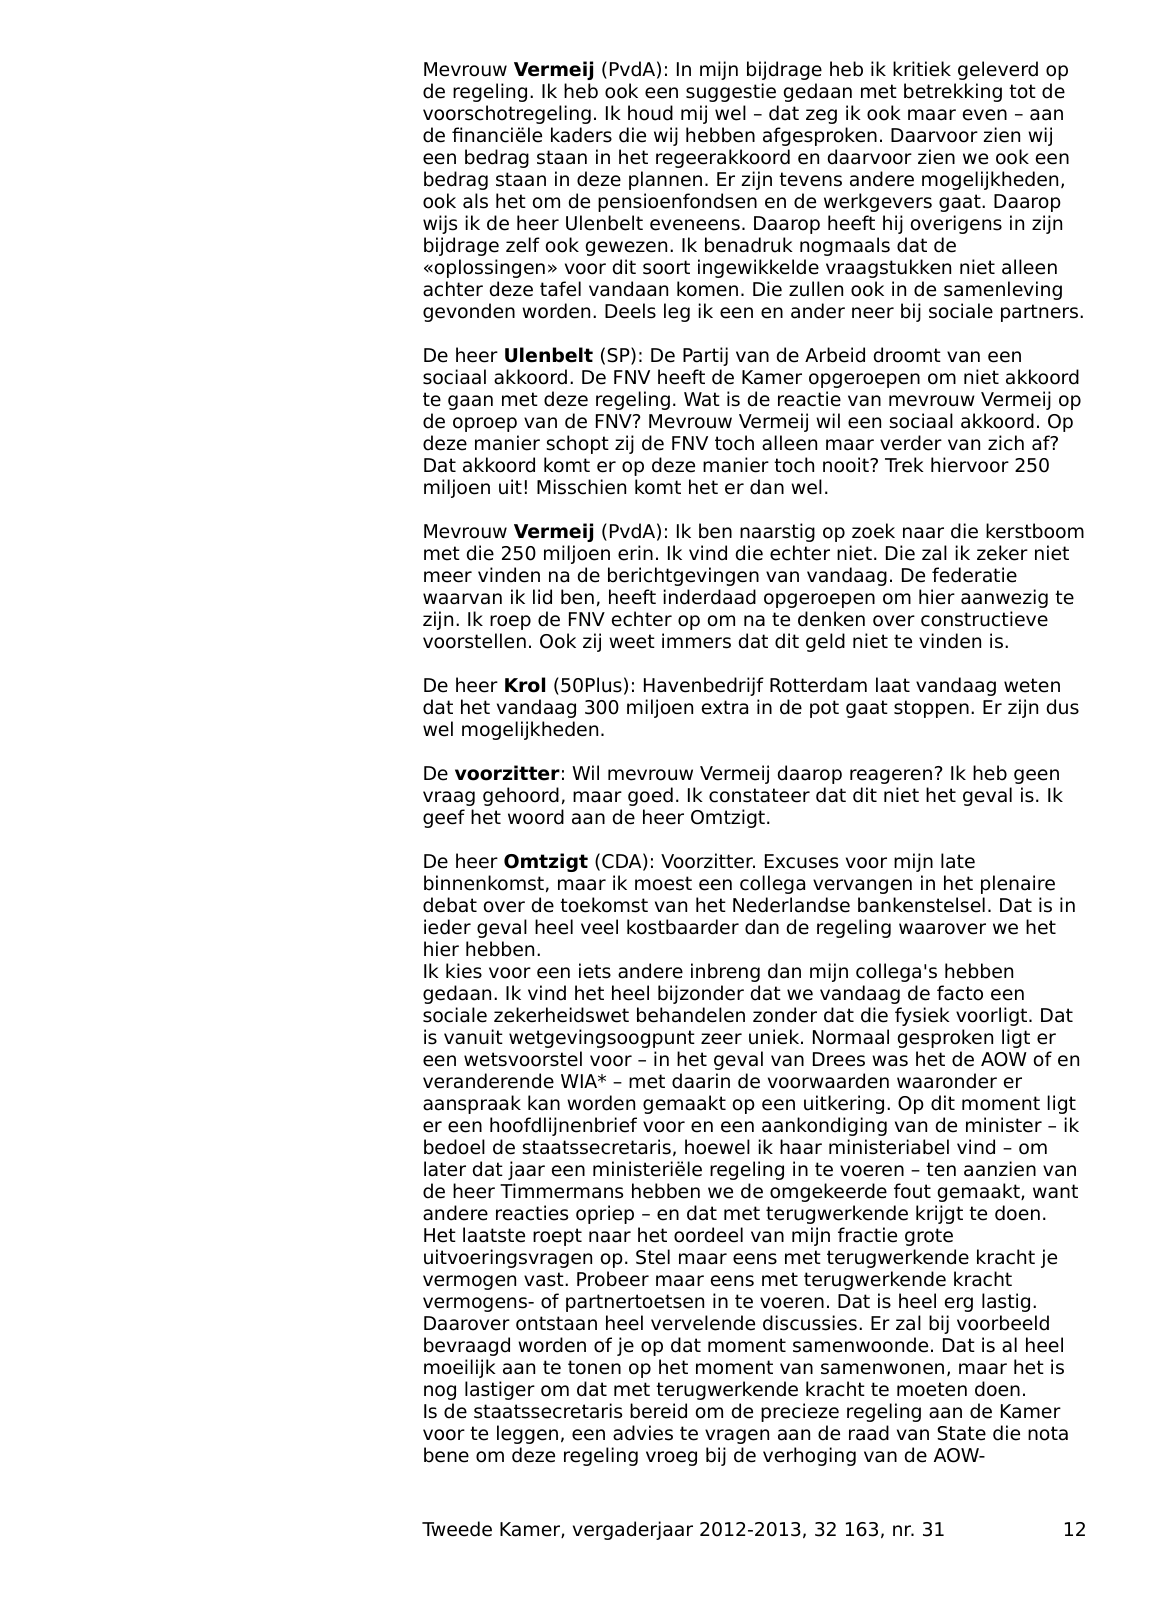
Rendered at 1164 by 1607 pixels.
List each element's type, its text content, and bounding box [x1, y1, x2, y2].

text Mevrouw Vermeij (PvdA): In mijn bijdrage heb ik kritiek geleverd op de regeling. Ik heb ook een suggestie gedaan met betrekking tot de voorschotregeling. Ik houd mij wel – dat zeg ik ook maar even – aan de financiële kaders die wij hebben afgesproken. Daarvoor zien wij een bedrag staan in het regeerakkoord en daarvoor zien we ook een bedrag staan in deze plannen. Er zijn tevens andere mogelijkheden, ook als het om de pensioenfondsen en de werkgevers gaat. Daarop wijs ik de heer Ulenbelt eveneens. Daarop heeft hij overigens in zijn bijdrage zelf ook gewezen. Ik benadruk nogmaals dat de «oplossingen» voor dit soort ingewikkelde vraagstukken niet alleen achter deze tafel vandaan komen. Die zullen ook in de samenleving gevonden worden. Deels leg ik een en ander neer bij sociale partners. [422, 59, 1087, 323]
text Ik kies voor een iets andere inbreng dan mijn collega's hebben gedaan. Ik vind het heel bijzonder dat we vandaag de facto een sociale zekerheidswet behandelen zonder dat die fysiek voorligt. Dat is vanuit wetgevingsoogpunt zeer uniek. Normaal gesproken ligt er een wetsvoorstel voor – in het geval van Drees was het de AOW of en veranderende WIA* – met daarin de voorwaarden waaronder er aanspraak kan worden gemaakt op een uitkering. Op dit moment ligt er een hoofdlijnenbrief voor en een aankondiging van de minister – ik bedoel de staatssecretaris, hoewel ik haar ministeriabel vind – om later dat jaar een ministeriële regeling in te voeren – ten aanzien van de heer Timmermans hebben we de omgekeerde fout gemaakt, want andere reacties opriep – en dat met terugwerkende krijgt te doen. Het laatste roept naar het oordeel van mijn fractie grote uitvoeringsvragen op. Stel maar eens met terugwerkende kracht je vermogen vast. Probeer maar eens met terugwerkende kracht vermogens- of partnertoetsen in te voeren. Dat is heel erg lastig. Daarover ontstaan heel vervelende discussies. Er zal bij voorbeeld bevraagd worden of je op dat moment samenwoonde. Dat is al heel moeilijk aan te tonen op het moment van samenwonen, maar het is nog lastiger om dat met terugwerkende kracht te moeten doen. [422, 961, 1087, 1401]
text De voorzitter: Wil mevrouw Vermeij daarop reageren? Ik heb geen vraag gehoord, maar goed. Ik constateer dat dit niet het geval is. Ik geef het woord aan de heer Omtzigt. [422, 763, 1087, 829]
text De heer Ulenbelt (SP): De Partij van de Arbeid droomt van een sociaal akkoord. De FNV heeft de Kamer opgeroepen om niet akkoord te gaan met deze regeling. Wat is de reactie van mevrouw Vermeij op de oproep van de FNV? Mevrouw Vermeij wil een sociaal akkoord. Op deze manier schopt zij de FNV toch alleen maar verder van zich af? Dat akkoord komt er op deze manier toch nooit? Trek hiervoor 250 miljoen uit! Misschien komt het er dan wel. [422, 345, 1087, 499]
text De heer Omtzigt (CDA): Voorzitter. Excuses voor mijn late binnenkomst, maar ik moest een collega vervangen in het plenaire debat over de toekomst van het Nederlandse bankenstelsel. Dat is in ieder geval heel veel kostbaarder dan de regeling waarover we het hier hebben. [422, 851, 1087, 961]
text De heer Krol (50Plus): Havenbedrijf Rotterdam laat vandaag weten dat het vandaag 300 miljoen extra in de pot gaat stoppen. Er zijn dus wel mogelijkheden. [422, 675, 1087, 741]
text Mevrouw Vermeij (PvdA): Ik ben naarstig op zoek naar die kerstboom met die 250 miljoen erin. Ik vind die echter niet. Die zal ik zeker niet meer vinden na de berichtgevingen van vandaag. De federatie waarvan ik lid ben, heeft inderdaad opgeroepen om hier aanwezig te zijn. Ik roep de FNV echter op om na te denken over constructieve voorstellen. Ook zij weet immers dat dit geld niet te vinden is. [422, 521, 1087, 653]
text Is de staatssecretaris bereid om de precieze regeling aan de Kamer voor te leggen, een advies te vragen aan de raad van State die nota bene om deze regeling vroeg bij de verhoging van de AOW- [422, 1401, 1087, 1467]
